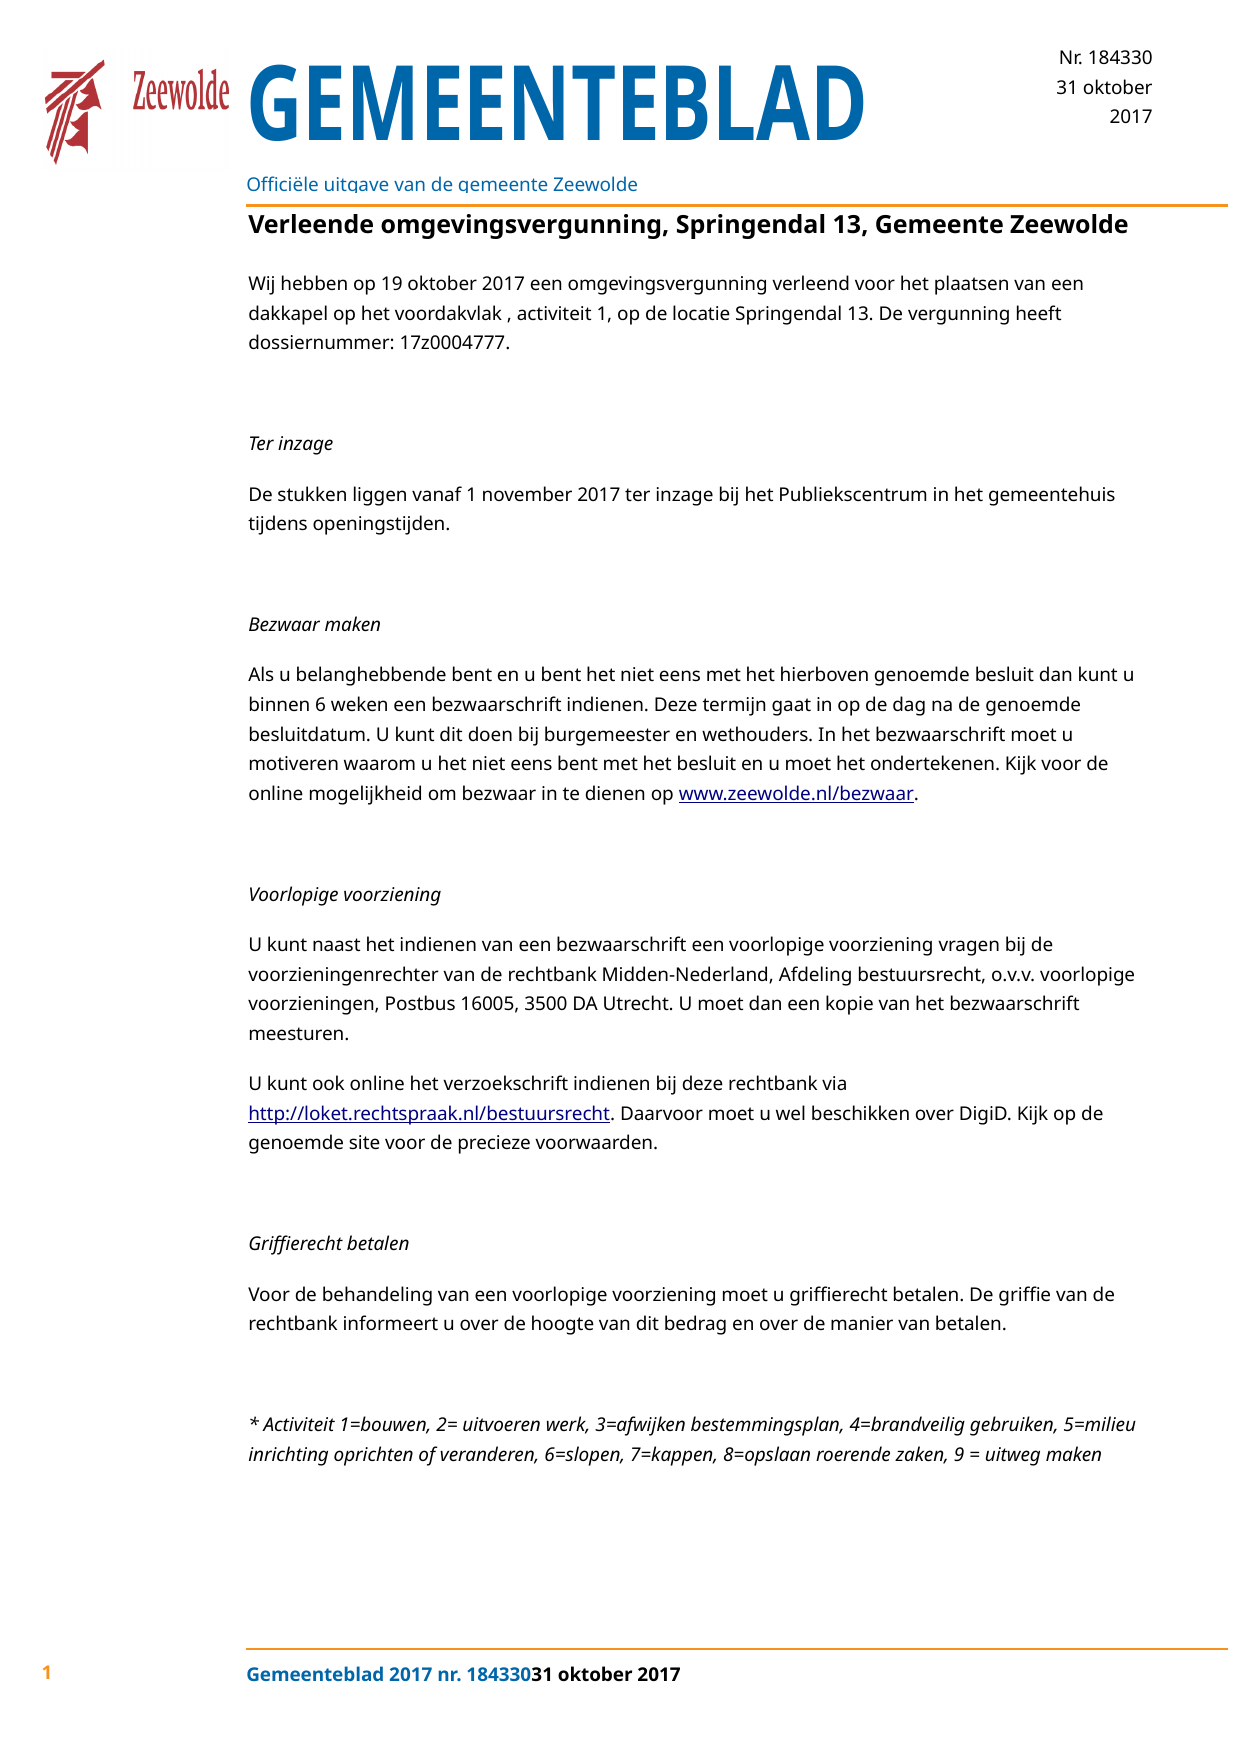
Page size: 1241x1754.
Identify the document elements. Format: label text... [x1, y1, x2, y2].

text De stukken liggen vanaf 1 november 2017 ter inzage bij het Publiekscentrum in het gemeentehuis tijdens openingstijden. [248, 481, 1152, 536]
text Bezwaar maken [248, 611, 1152, 637]
text Ter inzage [248, 430, 1152, 456]
text Verleende omgevingsvergunning, Springendal 13, Gemeente Zeewolde [248, 207, 1152, 241]
picture [41, 47, 231, 172]
text Griffierecht betalen [248, 1230, 1152, 1256]
text Voor de behandeling van een voorlopige voorziening moet u griffierecht betalen. De griffie van de rechtbank informeert u over de hoogte van dit bedrag en over de manier van betalen. [248, 1281, 1152, 1336]
text Voorlopige voorziening [248, 881, 1152, 906]
text U kunt ook online het verzoekschrift indienen bij deze rechtbank via http://loket.rechtspraak.nl/bestuursrecht. Daarvoor moet u wel beschikken over DigiD. Kijk op de genoemde site voor de precieze voorwaarden. [248, 1070, 1152, 1155]
text Als u belanghebbende bent en u bent het niet eens met het hierboven genoemde besluit dan kunt u binnen 6 weken een bezwaarschrift indienen. Deze termijn gaat in op de dag na de genoemde besluitdatum. U kunt dit doen bij burgemeester en wethouders. In het bezwaarschrift moet u motiveren waarom u het niet eens bent met het besluit en u moet het ondertekenen. Kijk voor de online mogelijkheid om bezwaar in te dienen op www.zeewolde.nl/bezwaar. [248, 662, 1152, 806]
text Wij hebben op 19 oktober 2017 een omgevingsvergunning verleend voor het plaatsen van een dakkapel op het voordakvlak , activiteit 1, op de locatie Springendal 13. De vergunning heeft dossiernummer: 17z0004777. [248, 270, 1152, 355]
text U kunt naast het indienen van een bezwaarschrift een voorlopige voorziening vragen bij de voorzieningenrechter van de rechtbank Midden-Nederland, Afdeling bestuursrecht, o.v.v. voorlopige voorzieningen, Postbus 16005, 3500 DA Utrecht. U moet dan een kopie van het bezwaarschrift meesturen. [248, 931, 1152, 1046]
text * Activiteit 1=bouwen, 2= uitvoeren werk, 3=afwijken bestemmingsplan, 4=brandveilig gebruiken, 5=milieu inrichting oprichten of veranderen, 6=slopen, 7=kappen, 8=opslaan roerende zaken, 9 = uitweg maken [248, 1411, 1152, 1466]
